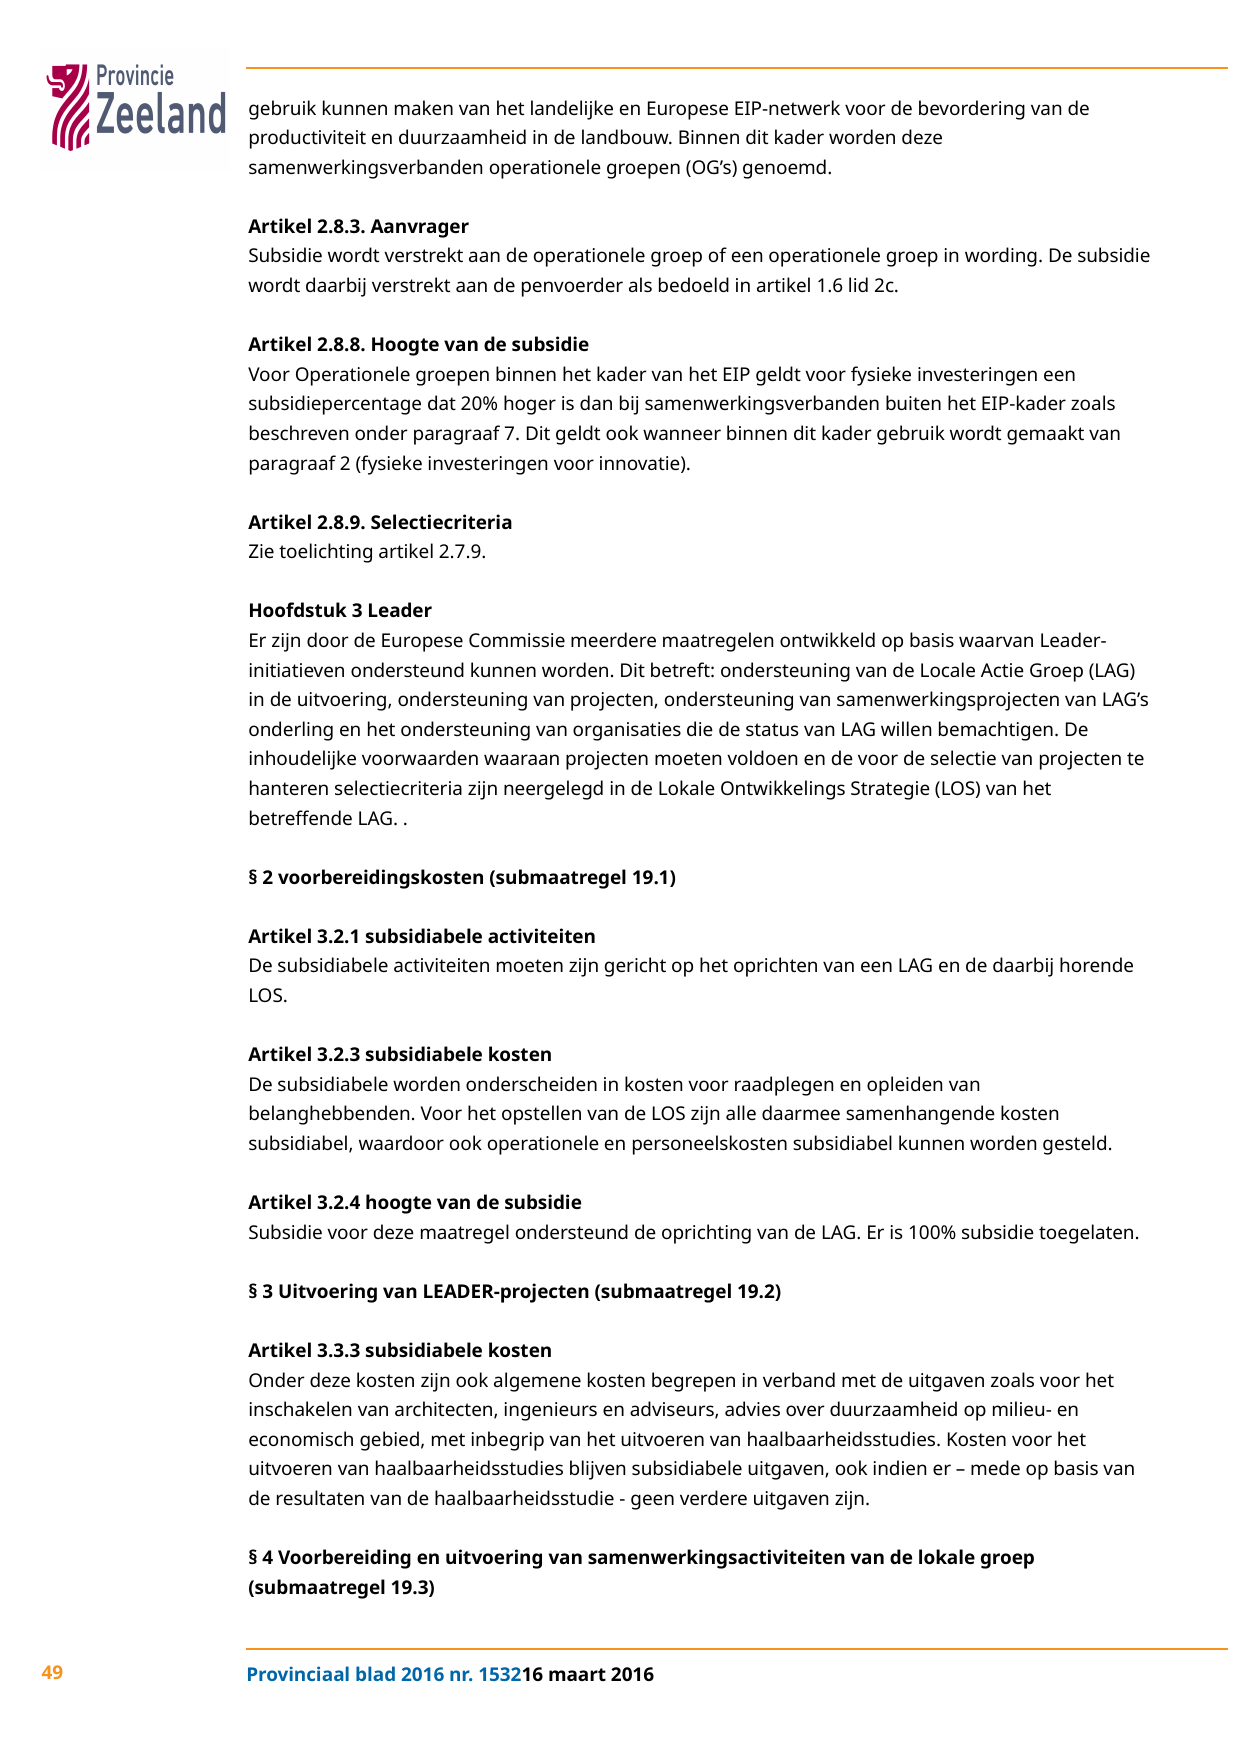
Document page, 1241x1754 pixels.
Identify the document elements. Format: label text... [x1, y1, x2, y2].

text Artikel 2.8.8. Hoogte van de subsidie [248, 331, 1152, 357]
text Subsidie wordt verstrekt aan de operationele groep of een operationele groep in wording. De subsidie wordt daarbij verstrekt aan de penvoerder als bedoeld in artikel 1.6 lid 2c. [248, 243, 1152, 298]
text Onder deze kosten zijn ook algemene kosten begrepen in verband met de uitgaven zoals voor het inschakelen van architecten, ingenieurs en adviseurs, advies over duurzaamheid op milieu- en economisch gebied, met inbegrip van het uitvoeren van haalbaarheidsstudies. Kosten voor het uitvoeren van haalbaarheidsstudies blijven subsidiabele uitgaven, ook indien er – mede op basis van de resultaten van de haalbaarheidsstudie - geen verdere uitgaven zijn. [248, 1367, 1152, 1511]
picture [41, 47, 231, 172]
text Artikel 3.2.1 subsidiabele activiteiten [248, 923, 1152, 949]
text gebruik kunnen maken van het landelijke en Europese EIP-netwerk voor de bevordering van de productiviteit en duurzaamheid in de landbouw. Binnen dit kader worden deze samenwerkingsverbanden operationele groepen (OG’s) genoemd. [248, 95, 1152, 180]
text Voor Operationele groepen binnen het kader van het EIP geldt voor fysieke investeringen een subsidiepercentage dat 20% hoger is dan bij samenwerkingsverbanden buiten het EIP-kader zoals beschreven onder paragraaf 7. Dit geldt ook wanneer binnen dit kader gebruik wordt gemaakt van paragraaf 2 (fysieke investeringen voor innovatie). [248, 361, 1152, 476]
text Hoofdstuk 3 Leader [248, 598, 1152, 623]
text § 4 Voorbereiding en uitvoering van samenwerkingsactiviteiten van de lokale groep (submaatregel 19.3) [248, 1544, 1152, 1600]
text § 2 voorbereidingskosten (submaatregel 19.1) [248, 864, 1152, 890]
text Er zijn door de Europese Commissie meerdere maatregelen ontwikkeld op basis waarvan Leader-initiatieven ondersteund kunnen worden. Dit betreft: ondersteuning van de Locale Actie Groep (LAG) in de uitvoering, ondersteuning van projecten, ondersteuning van samenwerkingsprojecten van LAG’s onderling en het ondersteuning van organisaties die de status van LAG willen bemachtigen. De inhoudelijke voorwaarden waaraan projecten moeten voldoen en de voor de selectie van projecten te hanteren selectiecriteria zijn neergelegd in de Lokale Ontwikkelings Strategie (LOS) van het betreffende LAG. . [248, 627, 1152, 831]
text Artikel 2.8.9. Selectiecriteria [248, 509, 1152, 535]
text Subsidie voor deze maatregel ondersteund de oprichting van de LAG. Er is 100% subsidie toegelaten. [248, 1219, 1152, 1245]
text Zie toelichting artikel 2.7.9. [248, 538, 1152, 564]
text De subsidiabele activiteiten moeten zijn gericht op het oprichten van een LAG en de daarbij horende LOS. [248, 953, 1152, 1008]
text Artikel 2.8.3. Aanvrager [248, 213, 1152, 239]
text § 3 Uitvoering van LEADER-projecten (submaatregel 19.2) [248, 1278, 1152, 1304]
text De subsidiabele worden onderscheiden in kosten voor raadplegen en opleiden van belanghebbenden. Voor het opstellen van de LOS zijn alle daarmee samenhangende kosten subsidiabel, waardoor ook operationele en personeelskosten subsidiabel kunnen worden gesteld. [248, 1071, 1152, 1156]
text Artikel 3.2.3 subsidiabele kosten [248, 1041, 1152, 1067]
text Artikel 3.2.4 hoogte van de subsidie [248, 1189, 1152, 1215]
text Artikel 3.3.3 subsidiabele kosten [248, 1337, 1152, 1363]
